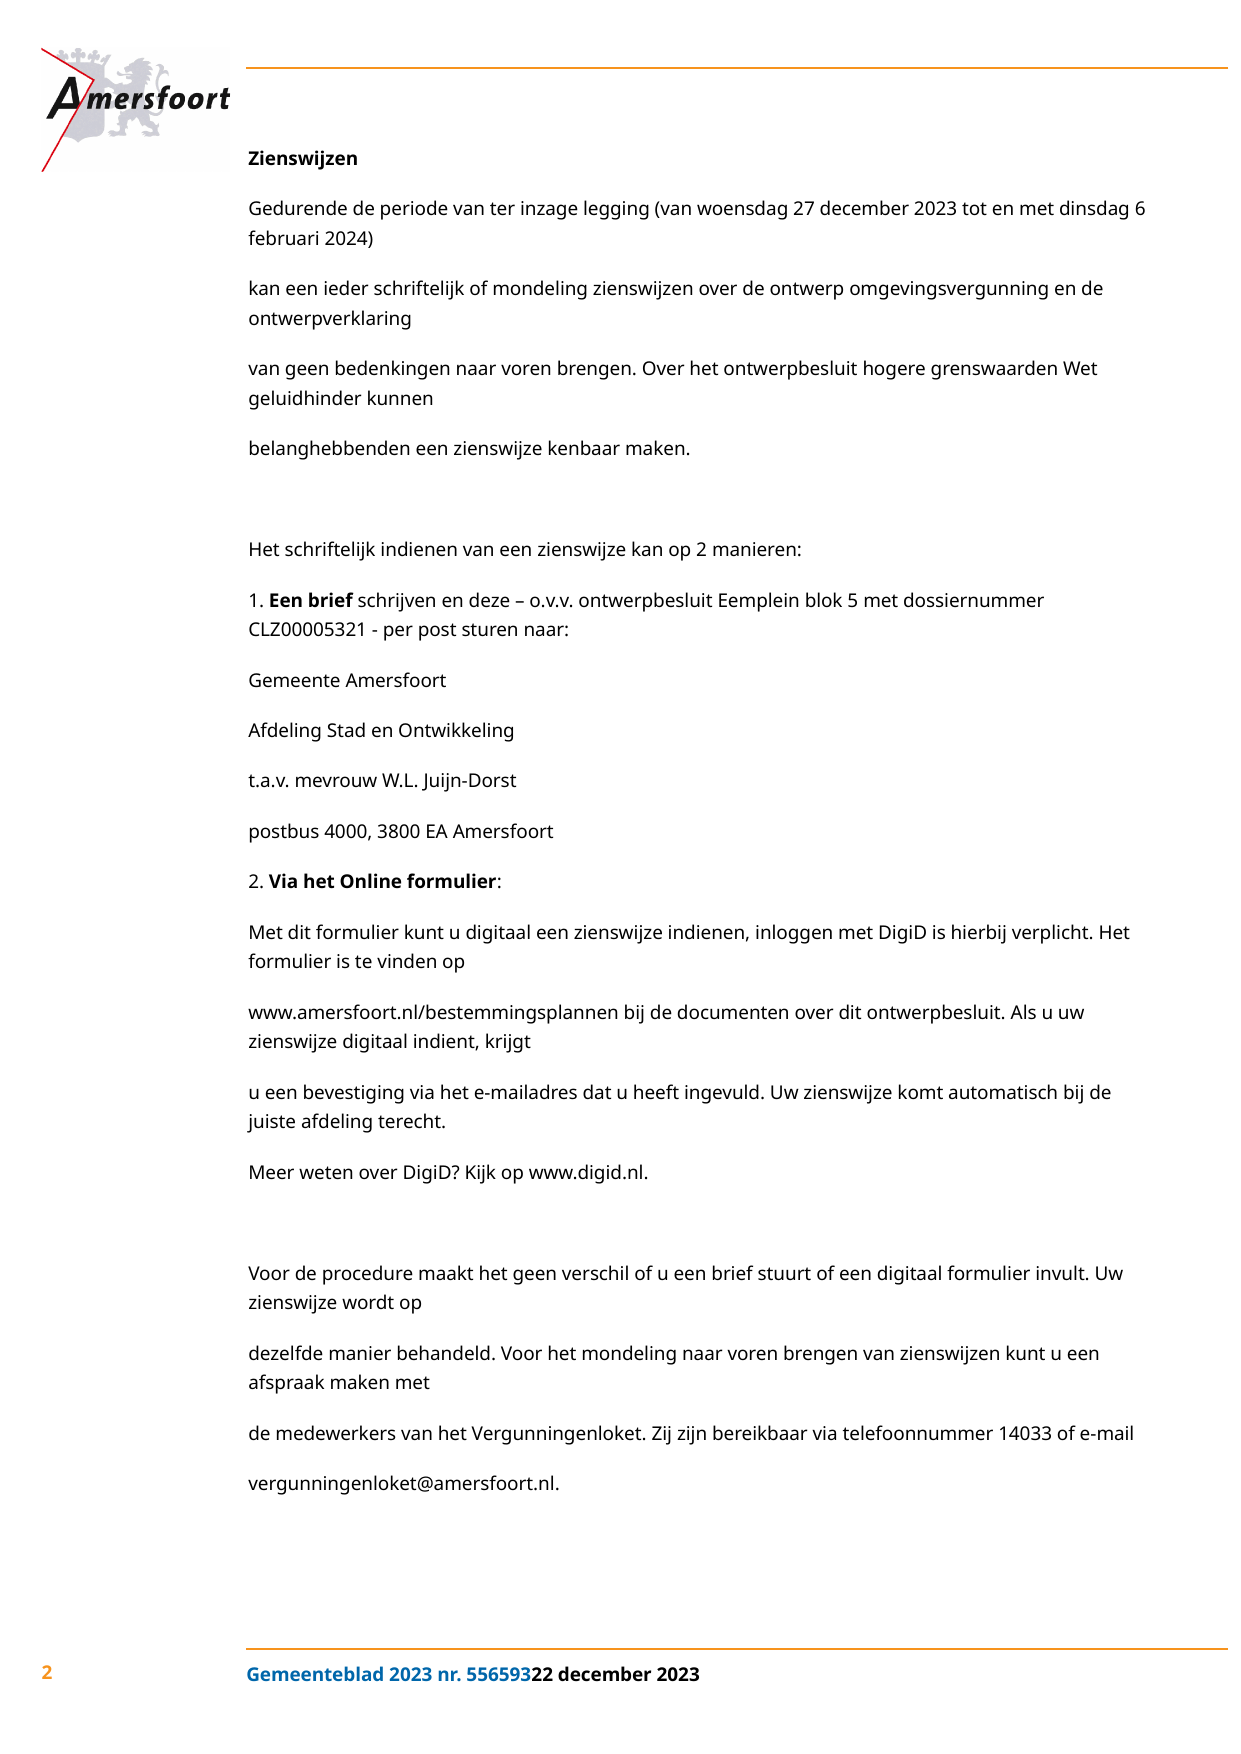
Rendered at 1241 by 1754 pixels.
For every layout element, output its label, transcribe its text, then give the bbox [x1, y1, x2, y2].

text dezelfde manier behandeld. Voor het mondeling naar voren brengen van zienswijzen kunt u een afspraak maken met [248, 1340, 1152, 1395]
text t.a.v. mevrouw W.L. Juijn-Dorst [248, 768, 1152, 793]
text 2. Via het Online formulier: [248, 868, 1152, 894]
text vergunningenloket@amersfoort.nl. [248, 1470, 1152, 1496]
text Meer weten over DigiD? Kijk op www.digid.nl. [248, 1159, 1152, 1185]
text Zienswijzen [248, 145, 1152, 171]
text Met dit formulier kunt u digitaal een zienswijze indienen, inloggen met DigiD is hierbij verplicht. Het formulier is te vinden op [248, 919, 1152, 974]
text Afdeling Stad en Ontwikkeling [248, 717, 1152, 743]
text Gemeente Amersfoort [248, 667, 1152, 693]
text u een bevestiging via het e-mailadres dat u heeft ingevuld. Uw zienswijze komt automatisch bij de juiste afdeling terecht. [248, 1079, 1152, 1134]
text www.amersfoort.nl/bestemmingsplannen bij de documenten over dit ontwerpbesluit. Als u uw zienswijze digitaal indient, krijgt [248, 999, 1152, 1054]
text kan een ieder schriftelijk of mondeling zienswijzen over de ontwerp omgevingsvergunning en de ontwerpverklaring [248, 276, 1152, 331]
picture [41, 47, 231, 172]
text postbus 4000, 3800 EA Amersfoort [248, 818, 1152, 844]
text Gedurende de periode van ter inzage legging (van woensdag 27 december 2023 tot en met dinsdag 6 februari 2024) [248, 196, 1152, 251]
text 1. Een brief schrijven en deze – o.v.v. ontwerpbesluit Eemplein blok 5 met dossiernummer CLZ00005321 - per post sturen naar: [248, 587, 1152, 642]
text Voor de procedure maakt het geen verschil of u een brief stuurt of een digitaal formulier invult. Uw zienswijze wordt op [248, 1260, 1152, 1315]
text belanghebbenden een zienswijze kenbaar maken. [248, 436, 1152, 461]
text de medewerkers van het Vergunningenloket. Zij zijn bereikbaar via telefoonnummer 14033 of e-mail [248, 1420, 1152, 1446]
text Het schriftelijk indienen van een zienswijze kan op 2 manieren: [248, 536, 1152, 562]
text van geen bedenkingen naar voren brengen. Over het ontwerpbesluit hogere grenswaarden Wet geluidhinder kunnen [248, 356, 1152, 411]
